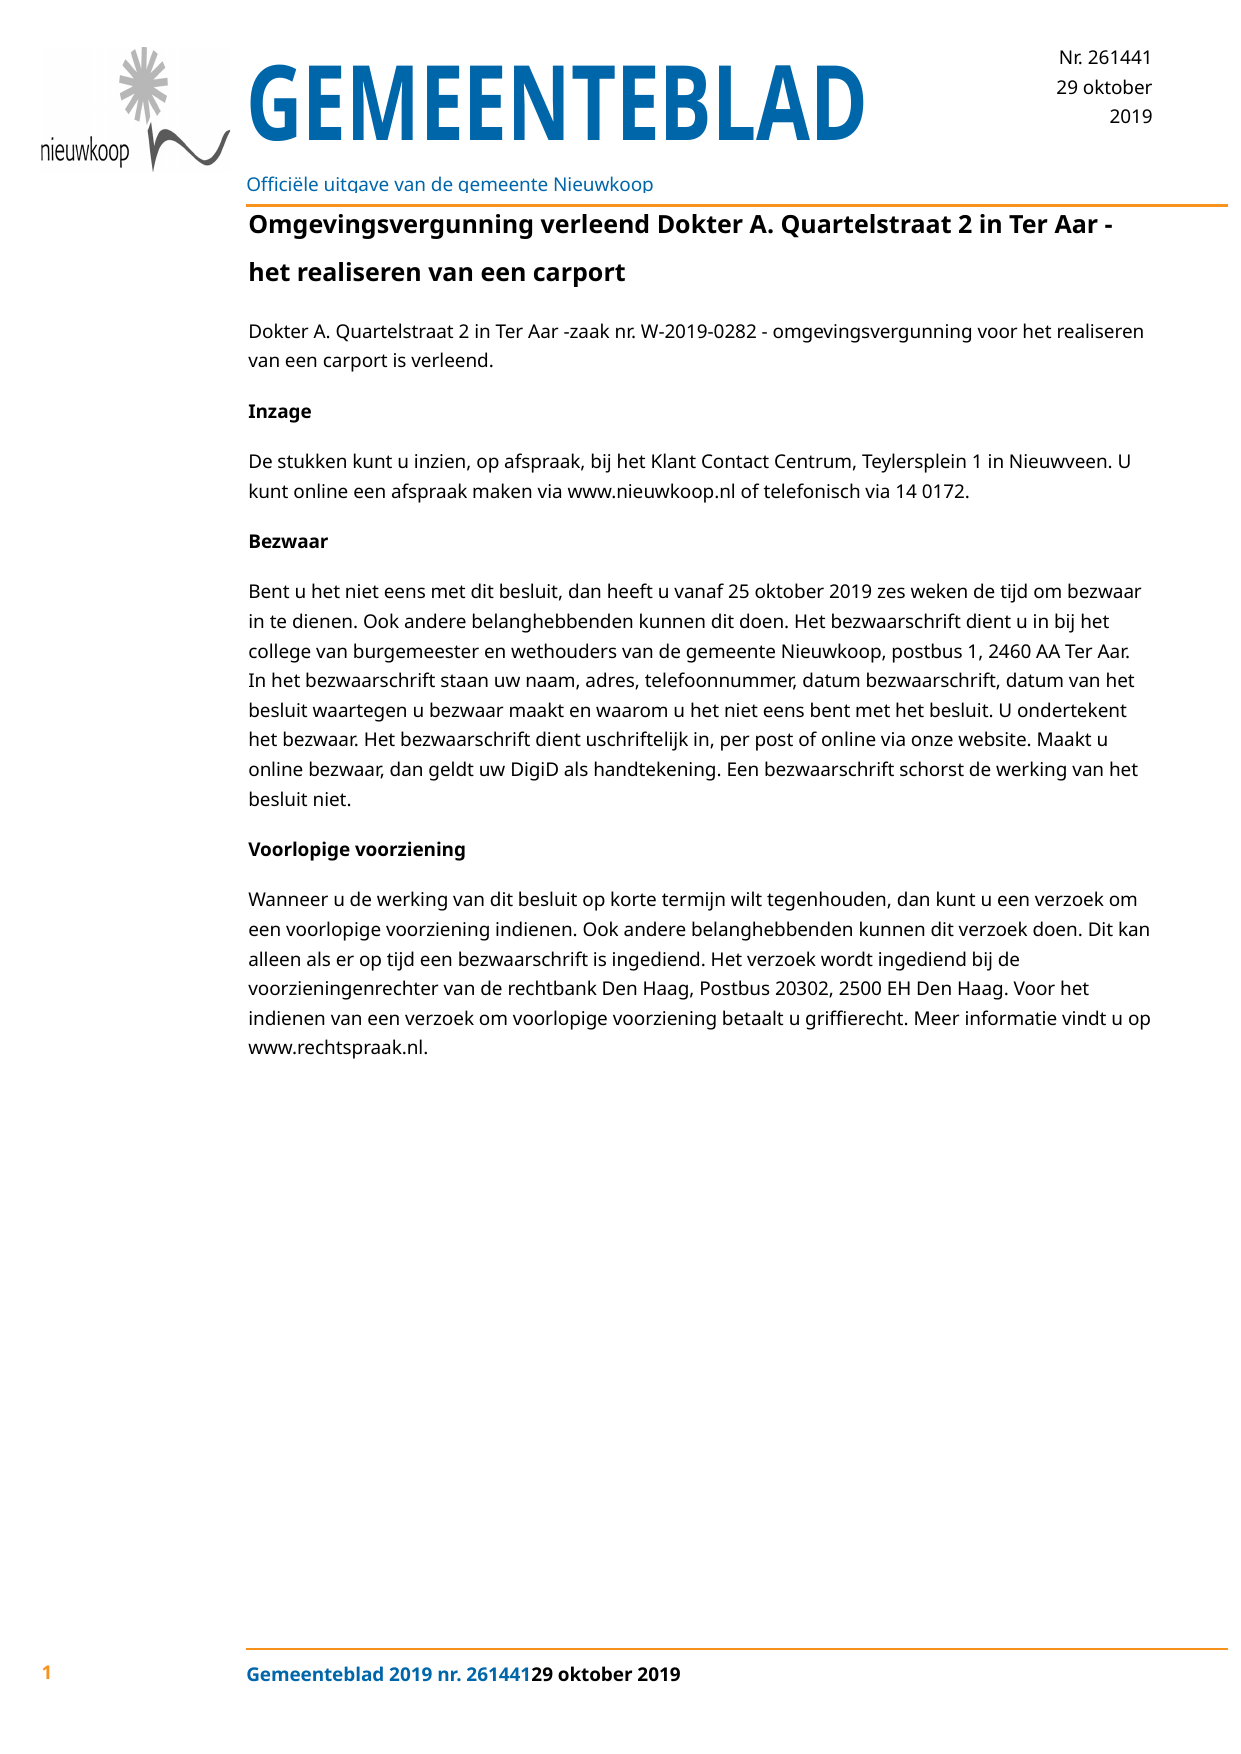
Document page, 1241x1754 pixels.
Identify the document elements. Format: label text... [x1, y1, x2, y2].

text Bent u het niet eens met dit besluit, dan heeft u vanaf 25 oktober 2019 zes weken de tijd om bezwaar in te dienen. Ook andere belanghebbenden kunnen dit doen. Het bezwaarschrift dient u in bij het college van burgemeester en wethouders van de gemeente Nieuwkoop, postbus 1, 2460 AA Ter Aar. In het bezwaarschrift staan uw naam, adres, telefoonnummer, datum bezwaarschrift, datum van het besluit waartegen u bezwaar maakt en waarom u het niet eens bent met het besluit. U ondertekent het bezwaar. Het bezwaarschrift dient uschriftelijk in, per post of online via onze website. Maakt u online bezwaar, dan geldt uw DigiD als handtekening. Een bezwaarschrift schorst de werking van het besluit niet. [248, 579, 1152, 812]
text Omgevingsvergunning verleend Dokter A. Quartelstraat 2 in Ter Aar - het realiseren van een carport [248, 207, 1152, 288]
text Bezwaar [248, 528, 1152, 554]
text Wanneer u de werking van dit besluit op korte termijn wilt tegenhouden, dan kunt u een verzoek om een voorlopige voorziening indienen. Ook andere belanghebbenden kunnen dit verzoek doen. Dit kan alleen als er op tijd een bezwaarschrift is ingediend. Het verzoek wordt ingediend bij de voorzieningenrechter van de rechtbank Den Haag, Postbus 20302, 2500 EH Den Haag. Voor het indienen van een verzoek om voorlopige voorziening betaalt u griffierecht. Meer informatie vindt u op www.rechtspraak.nl. [248, 887, 1152, 1060]
text Inzage [248, 398, 1152, 424]
text De stukken kunt u inzien, op afspraak, bij het Klant Contact Centrum, Teylersplein 1 in Nieuwveen. U kunt online een afspraak maken via www.nieuwkoop.nl of telefonisch via 14 0172. [248, 448, 1152, 504]
text Dokter A. Quartelstraat 2 in Ter Aar -zaak nr. W-2019-0282 - omgevingsvergunning voor het realiseren van een carport is verleend. [248, 318, 1152, 373]
text Voorlopige voorziening [248, 836, 1152, 862]
picture [41, 47, 231, 172]
